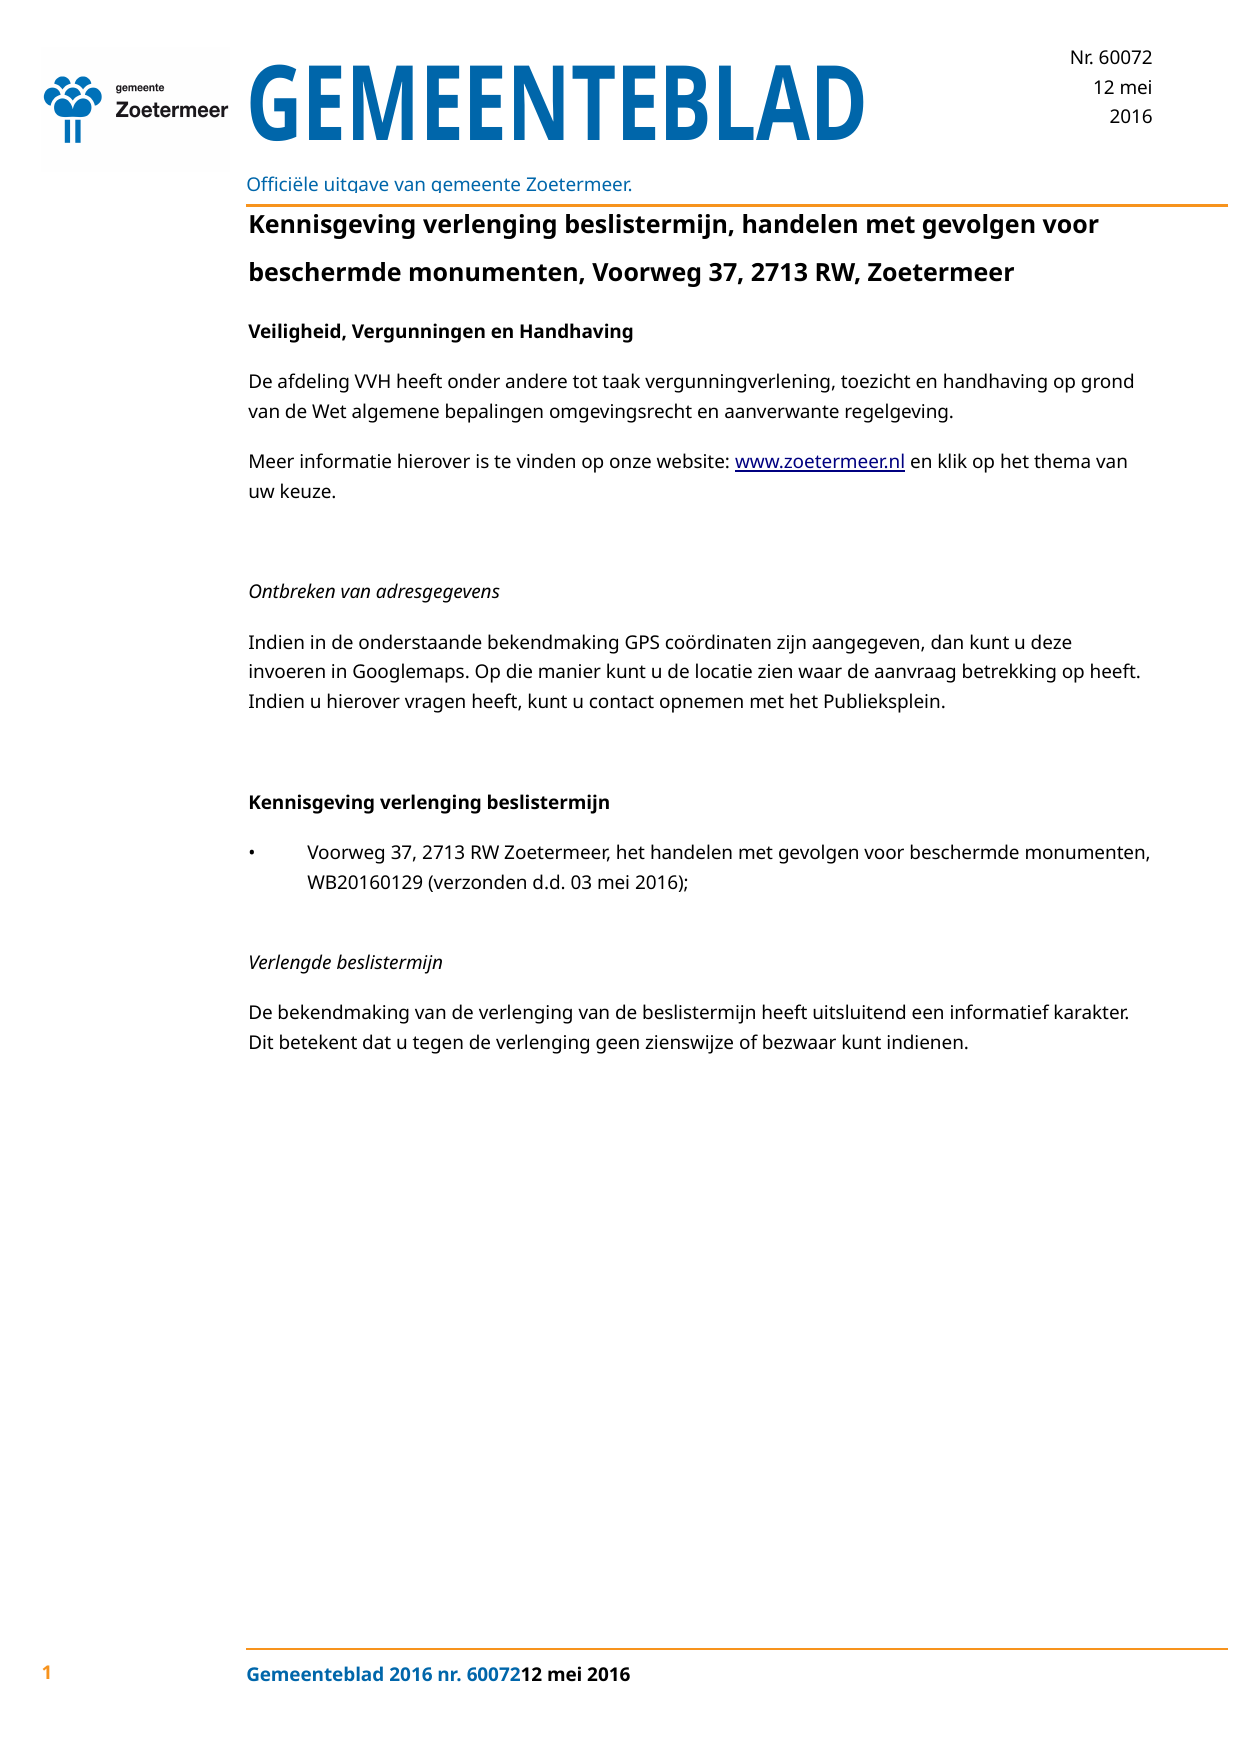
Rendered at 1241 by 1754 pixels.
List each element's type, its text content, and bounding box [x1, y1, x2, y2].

picture [41, 47, 231, 172]
text Veiligheid, Vergunningen en Handhaving [248, 318, 1152, 344]
text Verlengde beslistermijn [248, 949, 1152, 975]
text Ontbreken van adresgegevens [248, 579, 1152, 604]
text Kennisgeving verlenging beslistermijn, handelen met gevolgen voor beschermde monumenten, Voorweg 37, 2713 RW, Zoetermeer [248, 207, 1152, 288]
list Voorweg 37, 2713 RW Zoetermeer, het handelen met gevolgen voor beschermde monumenten, WB20160129 (verzonden d.d. 03 mei 2016); [248, 839, 1152, 895]
text Kennisgeving verlenging beslistermijn [248, 789, 1152, 815]
text Indien in de onderstaande bekendmaking GPS coördinaten zijn aangegeven, dan kunt u deze invoeren in Googlemaps. Op die manier kunt u de locatie zien waar de aanvraag betrekking op heeft. Indien u hierover vragen heeft, kunt u contact opnemen met het Publieksplein. [248, 629, 1152, 714]
text Meer informatie hierover is te vinden op onze website: www.zoetermeer.nl en klik op het thema van uw keuze. [248, 448, 1152, 504]
text De bekendmaking van de verlenging van de beslistermijn heeft uitsluitend een informatief karakter. Dit betekent dat u tegen de verlenging geen zienswijze of bezwaar kunt indienen. [248, 999, 1152, 1055]
text De afdeling VVH heeft onder andere tot taak vergunningverlening, toezicht en handhaving op grond van de Wet algemene bepalingen omgevingsrecht en aanverwante regelgeving. [248, 368, 1152, 424]
